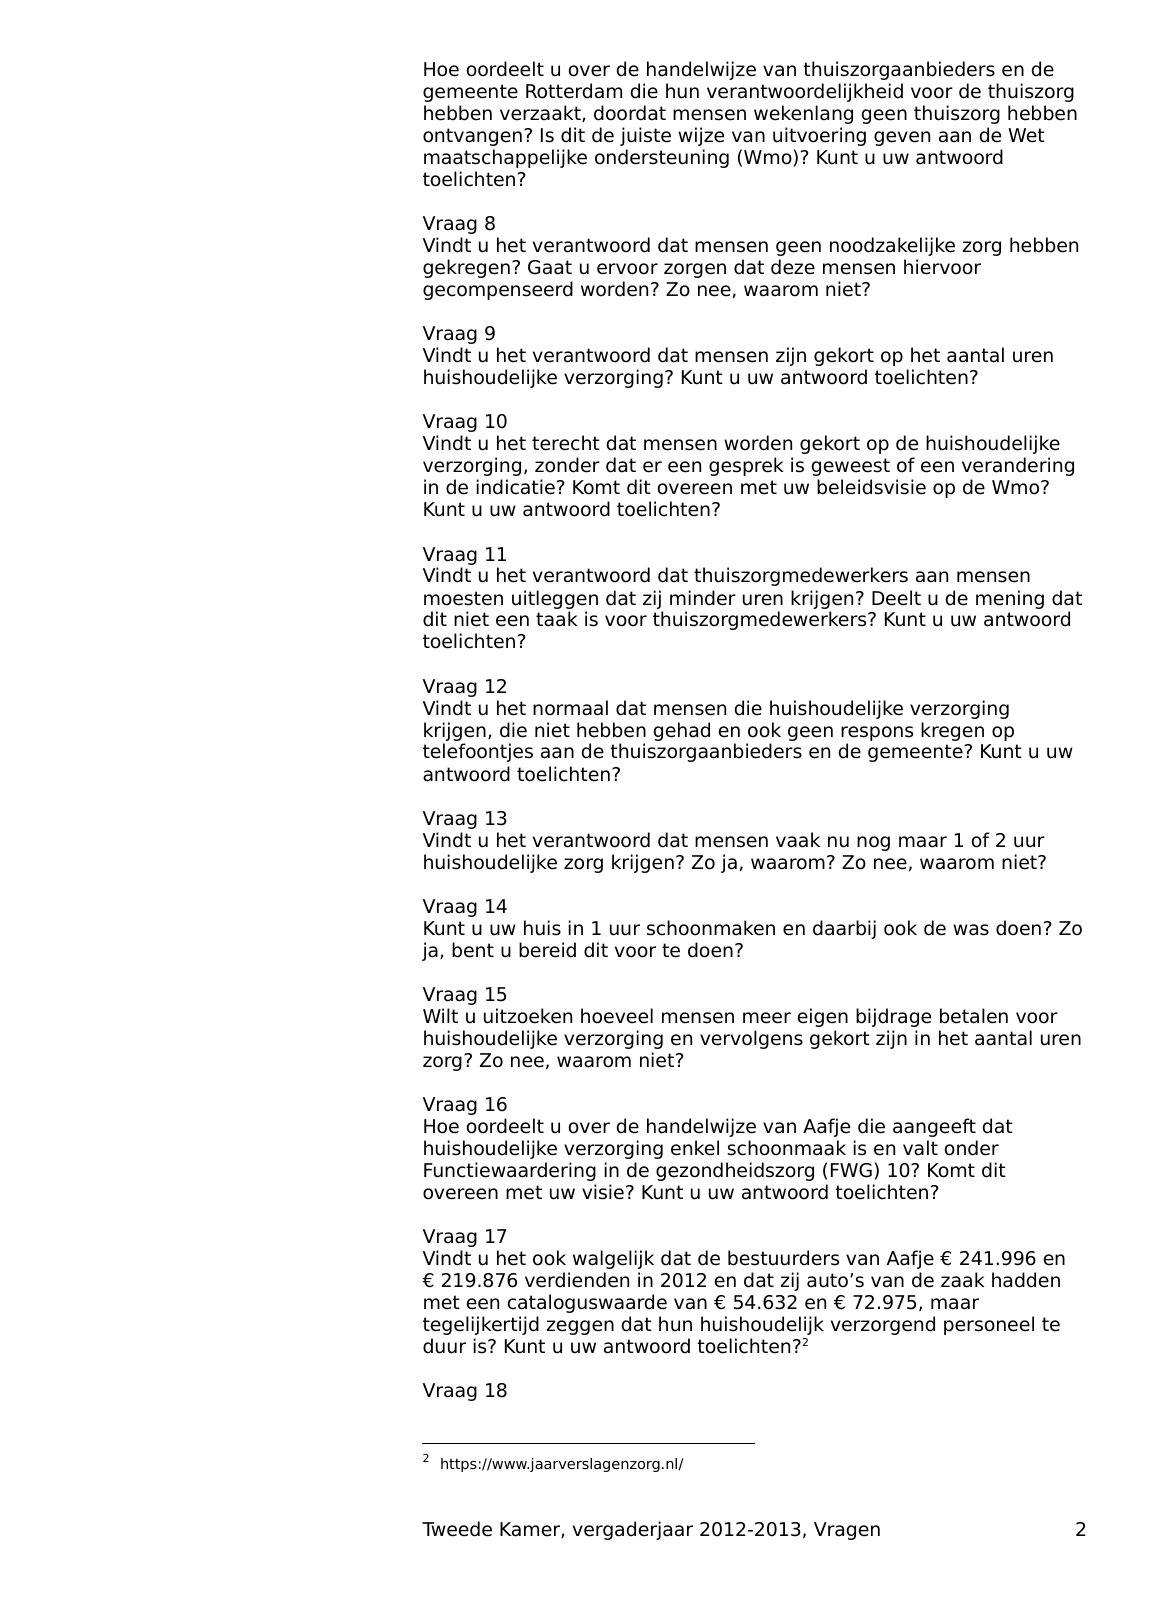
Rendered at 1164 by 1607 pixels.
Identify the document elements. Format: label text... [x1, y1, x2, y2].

text Vindt u het terecht dat mensen worden gekort op de huishoudelijke verzorging, zonder dat er een gesprek is geweest of een verandering in de indicatie? Komt dit overeen met uw beleidsvisie op de Wmo? Kunt u uw antwoord toelichten? [422, 433, 1087, 521]
text Vindt u het ook walgelijk dat de bestuurders van Aafje € 241.996 en € 219.876 verdienden in 2012 en dat zij auto’s van de zaak hadden met een cataloguswaarde van € 54.632 en € 72.975, maar tegelijkertijd zeggen dat hun huishoudelijk verzorgend personeel te duur is? Kunt u uw antwoord toelichten? [422, 1248, 1087, 1358]
text Vraag 18 [422, 1380, 1087, 1402]
text Wilt u uitzoeken hoeveel mensen meer eigen bijdrage betalen voor huishoudelijke verzorging en vervolgens gekort zijn in het aantal uren zorg? Zo nee, waarom niet? [422, 1006, 1087, 1072]
text Vindt u het verantwoord dat mensen zijn gekort op het aantal uren huishoudelijke verzorging? Kunt u uw antwoord toelichten? [422, 345, 1087, 389]
text Vraag 8 [422, 213, 1087, 235]
text Vraag 13 [422, 808, 1087, 829]
text Vraag 16 [422, 1094, 1087, 1116]
text Hoe oordeelt u over de handelwijze van thuiszorgaanbieders en de gemeente Rotterdam die hun verantwoordelijkheid voor de thuiszorg hebben verzaakt, doordat mensen wekenlang geen thuiszorg hebben ontvangen? Is dit de juiste wijze van uitvoering geven aan de Wet maatschappelijke ondersteuning (Wmo)? Kunt u uw antwoord toelichten? [422, 59, 1087, 191]
text https://www.jaarverslagenzorg.nl/ [422, 1452, 1087, 1474]
text Vraag 10 [422, 411, 1087, 433]
text Vraag 9 [422, 323, 1087, 345]
text Vraag 12 [422, 676, 1087, 697]
text Vindt u het verantwoord dat mensen geen noodzakelijke zorg hebben gekregen? Gaat u ervoor zorgen dat deze mensen hiervoor gecompenseerd worden? Zo nee, waarom niet? [422, 235, 1087, 301]
text Kunt u uw huis in 1 uur schoonmaken en daarbij ook de was doen? Zo ja, bent u bereid dit voor te doen? [422, 918, 1087, 962]
text Vindt u het normaal dat mensen die huishoudelijke verzorging krijgen, die niet hebben gehad en ook geen respons kregen op telefoontjes aan de thuiszorgaanbieders en de gemeente? Kunt u uw antwoord toelichten? [422, 697, 1087, 785]
text Vraag 11 [422, 543, 1087, 565]
text Vraag 15 [422, 984, 1087, 1006]
text Vraag 14 [422, 896, 1087, 918]
text Vindt u het verantwoord dat mensen vaak nu nog maar 1 of 2 uur huishoudelijke zorg krijgen? Zo ja, waarom? Zo nee, waarom niet? [422, 829, 1087, 873]
text Vraag 17 [422, 1226, 1087, 1248]
text Hoe oordeelt u over de handelwijze van Aafje die aangeeft dat huishoudelijke verzorging enkel schoonmaak is en valt onder Functiewaardering in de gezondheidszorg (FWG) 10? Komt dit overeen met uw visie? Kunt u uw antwoord toelichten? [422, 1116, 1087, 1204]
text Vindt u het verantwoord dat thuiszorgmedewerkers aan mensen moesten uitleggen dat zij minder uren krijgen? Deelt u de mening dat dit niet een taak is voor thuiszorgmedewerkers? Kunt u uw antwoord toelichten? [422, 565, 1087, 653]
